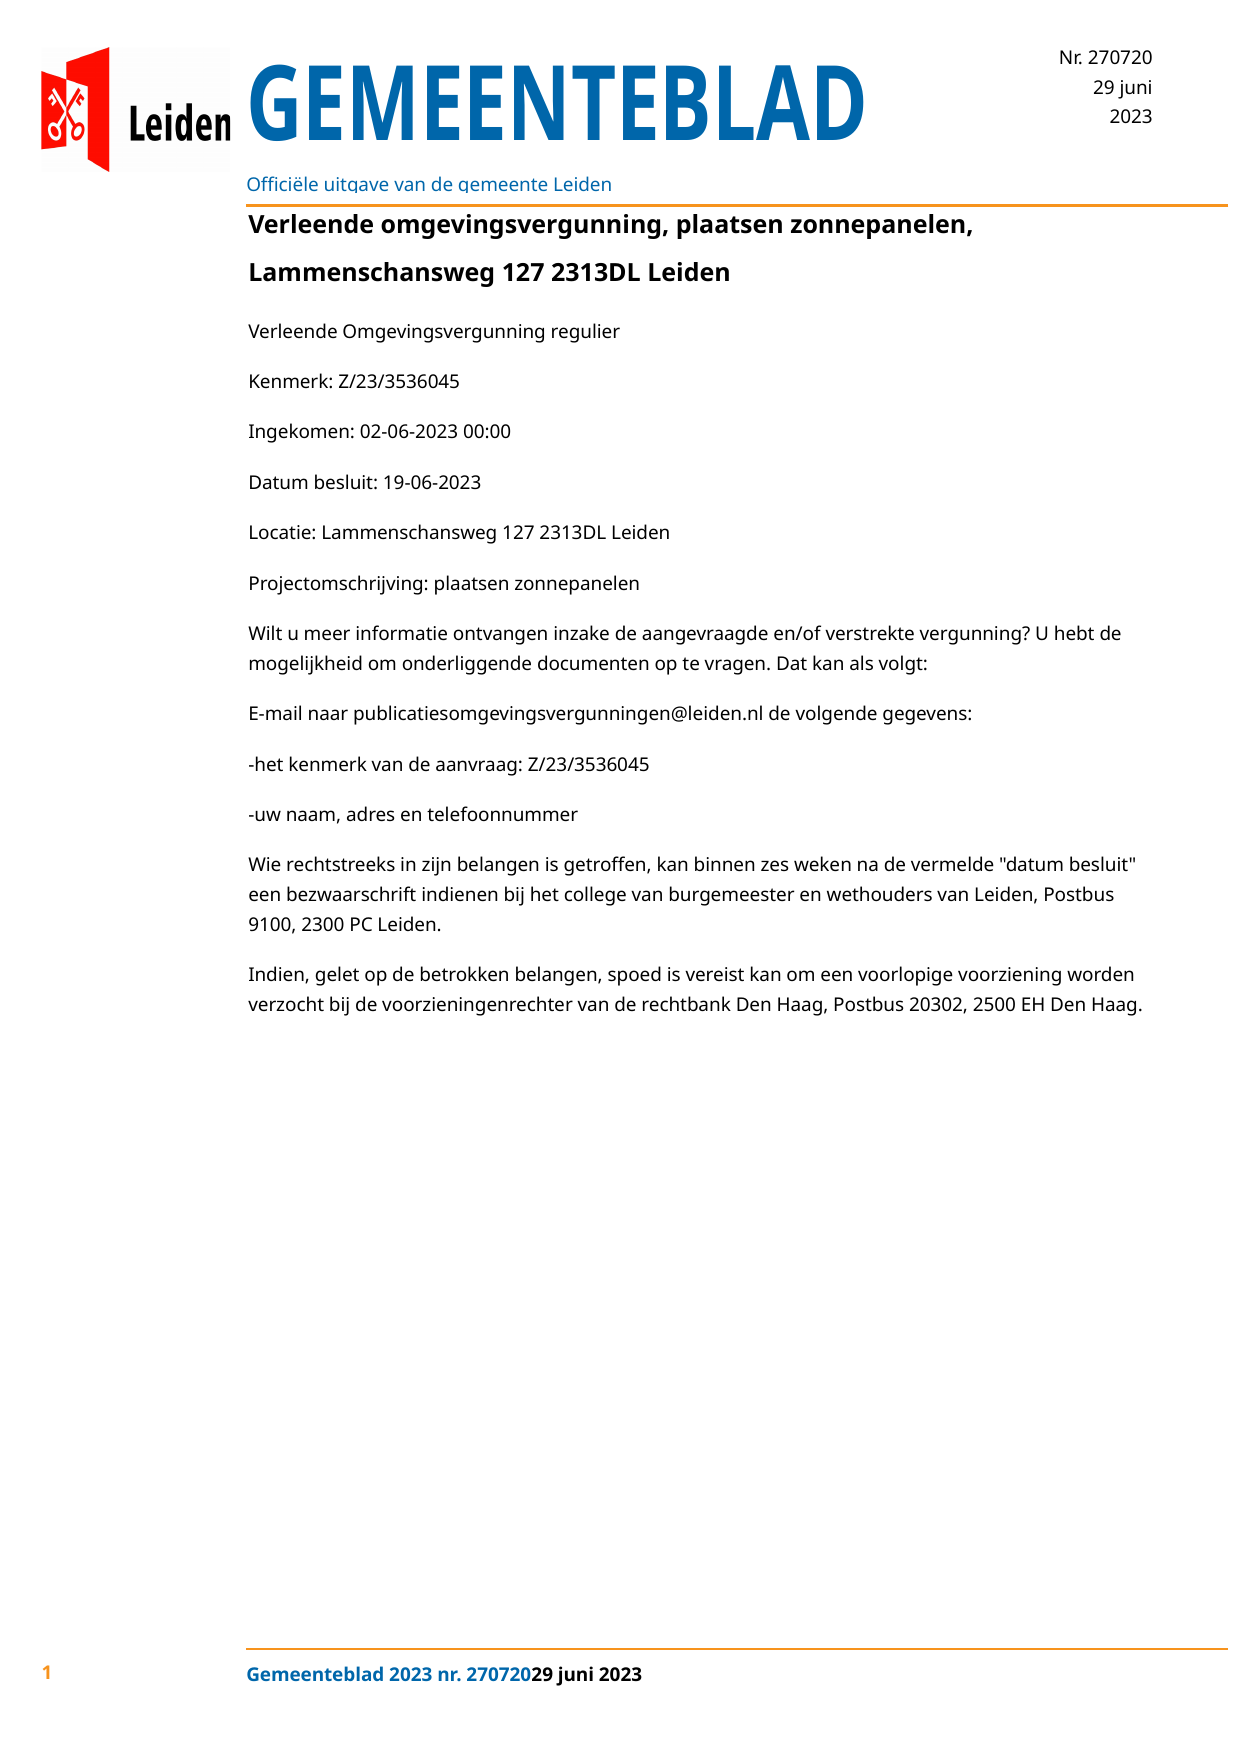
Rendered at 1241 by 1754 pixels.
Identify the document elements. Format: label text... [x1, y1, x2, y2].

text E-mail naar publicatiesomgevingsvergunningen@leiden.nl de volgende gegevens: [248, 700, 1152, 726]
text Locatie: Lammenschansweg 127 2313DL Leiden [248, 519, 1152, 545]
text Wilt u meer informatie ontvangen inzake de aangevraagde en/of verstrekte vergunning? U hebt de mogelijkheid om onderliggende documenten op te vragen. Dat kan als volgt: [248, 620, 1152, 676]
text Datum besluit: 19-06-2023 [248, 469, 1152, 495]
text Indien, gelet op de betrokken belangen, spoed is vereist kan om een voorlopige voorziening worden verzocht bij de voorzieningenrechter van de rechtbank Den Haag, Postbus 20302, 2500 EH Den Haag. [248, 961, 1152, 1017]
text -het kenmerk van de aanvraag: Z/23/3536045 [248, 751, 1152, 777]
text Kenmerk: Z/23/3536045 [248, 368, 1152, 394]
text Verleende Omgevingsvergunning regulier [248, 318, 1152, 344]
text -uw naam, adres en telefoonnummer [248, 801, 1152, 827]
text Verleende omgevingsvergunning, plaatsen zonnepanelen, Lammenschansweg 127 2313DL Leiden [248, 207, 1152, 288]
picture [41, 47, 231, 172]
text Ingekomen: 02-06-2023 00:00 [248, 419, 1152, 444]
text Wie rechtstreeks in zijn belangen is getroffen, kan binnen zes weken na de vermelde "datum besluit" een bezwaarschrift indienen bij het college van burgemeester en wethouders van Leiden, Postbus 9100, 2300 PC Leiden. [248, 852, 1152, 937]
text Projectomschrijving: plaatsen zonnepanelen [248, 570, 1152, 596]
